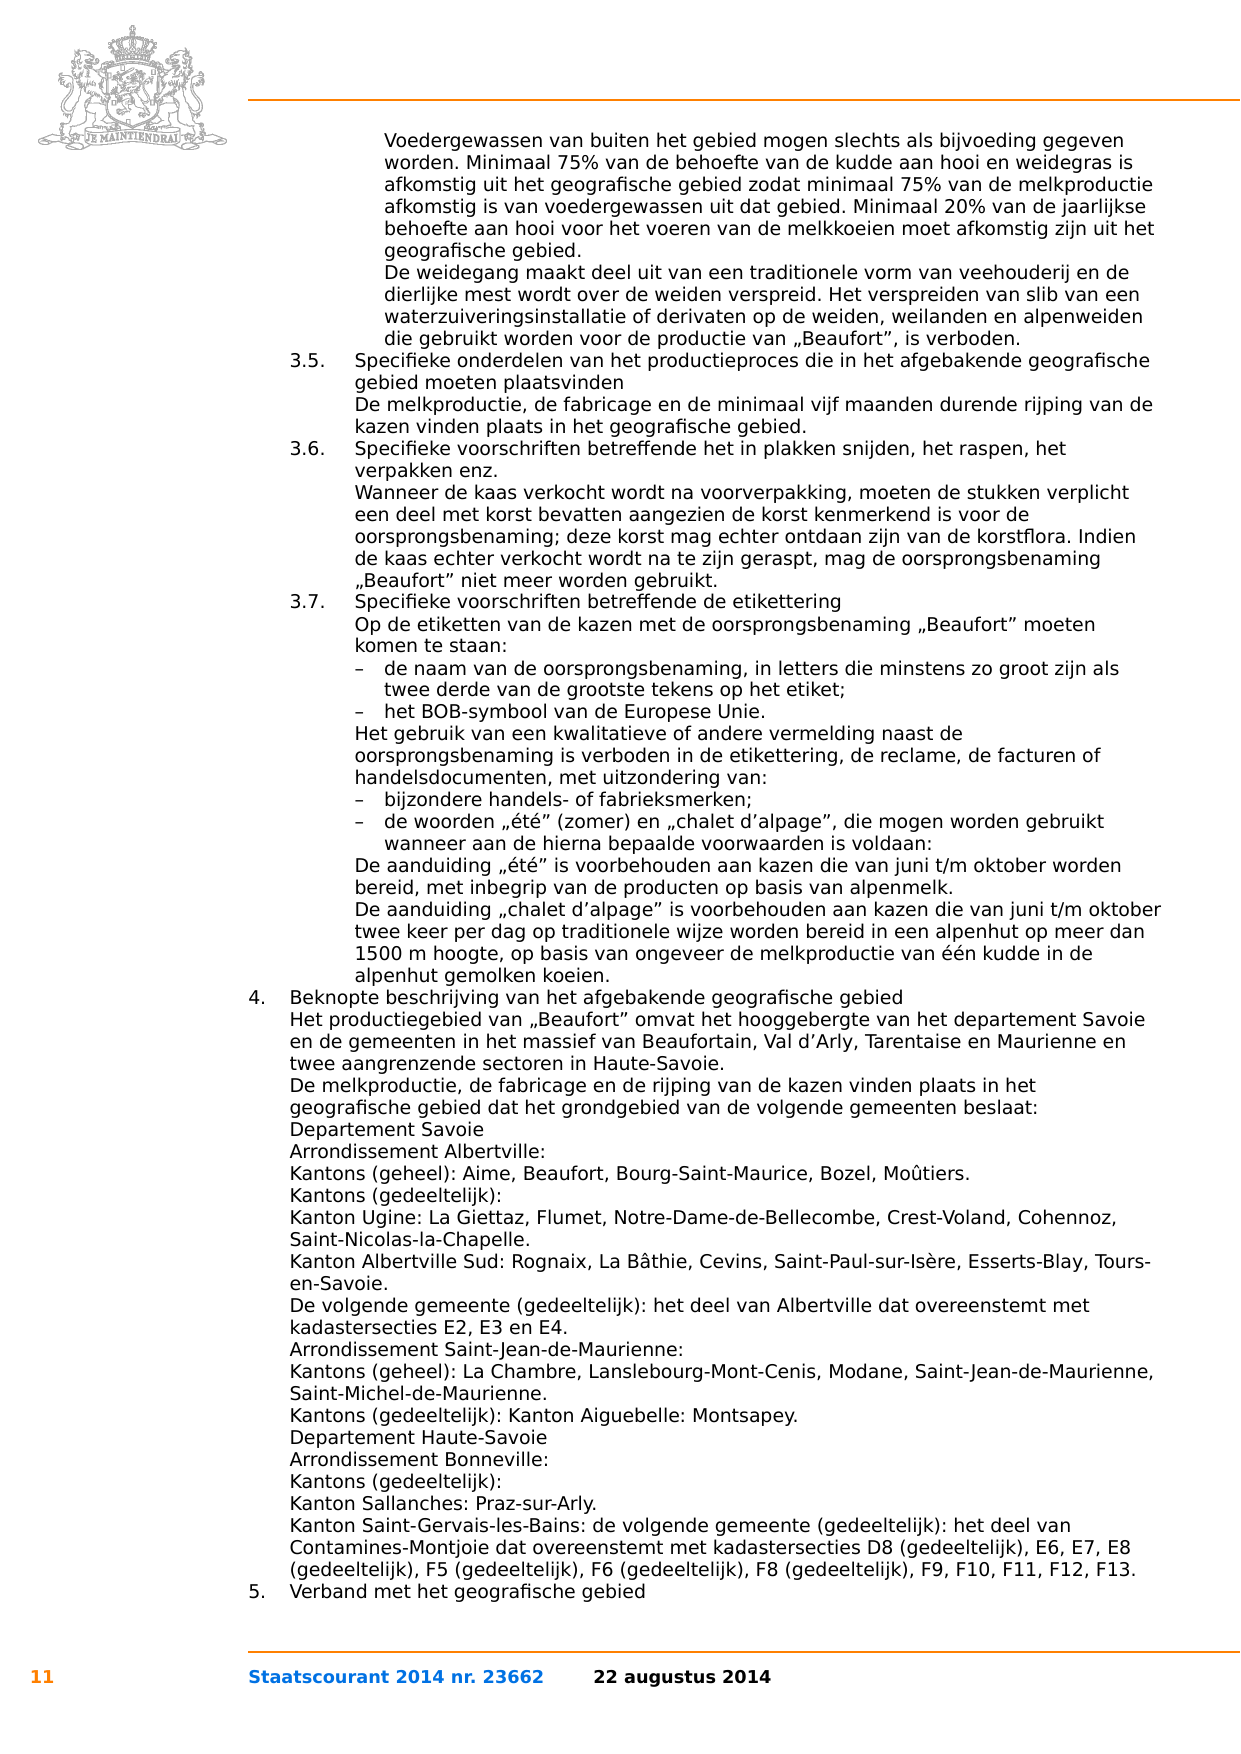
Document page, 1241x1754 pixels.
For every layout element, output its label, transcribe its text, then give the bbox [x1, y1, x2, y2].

text Kanton Albertville Sud: Rognaix, La Bâthie, Cevins, Saint-Paul-sur-Isère, Esserts-Blay, Tours-en-Savoie. [289, 1251, 1163, 1295]
text Op de etiketten van de kazen met de oorsprongsbenaming „Beaufort” moeten komen te staan: [354, 613, 1163, 657]
text 4. Beknopte beschrijving van het afgebakende geografische gebied [248, 987, 1163, 1009]
text – het BOB-symbool van de Europese Unie. [354, 701, 1163, 723]
text Kanton Ugine: La Giettaz, Flumet, Notre-Dame-de-Bellecombe, Crest-Voland, Cohennoz, Saint-Nicolas-la-Chapelle. [289, 1207, 1163, 1251]
text 5. Verband met het geografische gebied [248, 1581, 1163, 1602]
text De volgende gemeente (gedeeltelijk): het deel van Albertville dat overeenstemt met kadastersecties E2, E3 en E4. [289, 1295, 1163, 1339]
text De melkproductie, de fabricage en de rijping van de kazen vinden plaats in het geografische gebied dat het grondgebied van de volgende gemeenten beslaat: [289, 1075, 1163, 1119]
text Het productiegebied van „Beaufort” omvat het hooggebergte van het departement Savoie en de gemeenten in het massief van Beaufortain, Val d’Arly, Tarentaise en Maurienne en twee aangrenzende sectoren in Haute-Savoie. [289, 1009, 1163, 1075]
text Kantons (gedeeltelijk): [289, 1471, 1163, 1493]
text Departement Haute-Savoie [289, 1427, 1163, 1449]
text 3.6. Specifieke voorschriften betreffende het in plakken snijden, het raspen, het verpakken enz. [289, 438, 1163, 482]
text Het gebruik van een kwalitatieve of andere vermelding naast de oorsprongsbenaming is verboden in de etikettering, de reclame, de facturen of handelsdocumenten, met uitzondering van: [354, 723, 1163, 789]
text Arrondissement Saint-Jean-de-Maurienne: [289, 1339, 1163, 1361]
text De aanduiding „été” is voorbehouden aan kazen die van juni t/m oktober worden bereid, met inbegrip van de producten op basis van alpenmelk. [354, 855, 1163, 899]
text Voedergewassen van buiten het gebied mogen slechts als bijvoeding gegeven worden. Minimaal 75% van de behoefte van de kudde aan hooi en weidegras is afkomstig uit het geografische gebied zodat minimaal 75% van de melkproductie afkomstig is van voedergewassen uit dat gebied. Minimaal 20% van de jaarlijkse behoefte aan hooi voor het voeren van de melkkoeien moet afkomstig zijn uit het geografische gebied. [384, 130, 1163, 262]
text Kantons (gedeeltelijk): Kanton Aiguebelle: Montsapey. [289, 1405, 1163, 1427]
text Departement Savoie [289, 1119, 1163, 1141]
text – bijzondere handels- of fabrieksmerken; [354, 789, 1163, 811]
text Kanton Saint-Gervais-les-Bains: de volgende gemeente (gedeeltelijk): het deel van Contamines-Montjoie dat overeenstemt met kadastersecties D8 (gedeeltelijk), E6, E7, E8 (gedeeltelijk), F5 (gedeeltelijk), F6 (gedeeltelijk), F8 (gedeeltelijk), F9, F10, F11, F12, F13. [289, 1514, 1163, 1581]
text De melkproductie, de fabricage en de minimaal vijf maanden durende rijping van de kazen vinden plaats in het geografische gebied. [354, 394, 1163, 438]
text Arrondissement Albertville: [289, 1141, 1163, 1163]
text Kantons (geheel): La Chambre, Lanslebourg-Mont-Cenis, Modane, Saint-Jean-de-Maurienne, Saint-Michel-de-Maurienne. [289, 1361, 1163, 1405]
text 3.7. Specifieke voorschriften betreffende de etikettering [289, 591, 1163, 613]
text – de woorden „été” (zomer) en „chalet d’alpage”, die mogen worden gebruikt wanneer aan de hierna bepaalde voorwaarden is voldaan: [354, 811, 1163, 855]
text Kantons (geheel): Aime, Beaufort, Bourg-Saint-Maurice, Bozel, Moûtiers. [289, 1163, 1163, 1185]
picture [38, 25, 227, 150]
text De aanduiding „chalet d’alpage” is voorbehouden aan kazen die van juni t/m oktober twee keer per dag op traditionele wijze worden bereid in een alpenhut op meer dan 1500 m hoogte, op basis van ongeveer de melkproductie van één kudde in de alpenhut gemolken koeien. [354, 899, 1163, 987]
text 3.5. Specifieke onderdelen van het productieproces die in het afgebakende geografische gebied moeten plaatsvinden [289, 350, 1163, 394]
text Kanton Sallanches: Praz-sur-Arly. [289, 1493, 1163, 1514]
text De weidegang maakt deel uit van een traditionele vorm van veehouderij en de dierlijke mest wordt over de weiden verspreid. Het verspreiden van slib van een waterzuiveringsinstallatie of derivaten op de weiden, weilanden en alpenweiden die gebruikt worden voor de productie van „Beaufort”, is verboden. [384, 262, 1163, 350]
text Arrondissement Bonneville: [289, 1449, 1163, 1471]
text Wanneer de kaas verkocht wordt na voorverpakking, moeten de stukken verplicht een deel met korst bevatten aangezien de korst kenmerkend is voor de oorsprongsbenaming; deze korst mag echter ontdaan zijn van de korstflora. Indien de kaas echter verkocht wordt na te zijn geraspt, mag de oorsprongsbenaming „Beaufort” niet meer worden gebruikt. [354, 482, 1163, 591]
text Kantons (gedeeltelijk): [289, 1185, 1163, 1207]
text – de naam van de oorsprongsbenaming, in letters die minstens zo groot zijn als twee derde van de grootste tekens op het etiket; [354, 657, 1163, 701]
